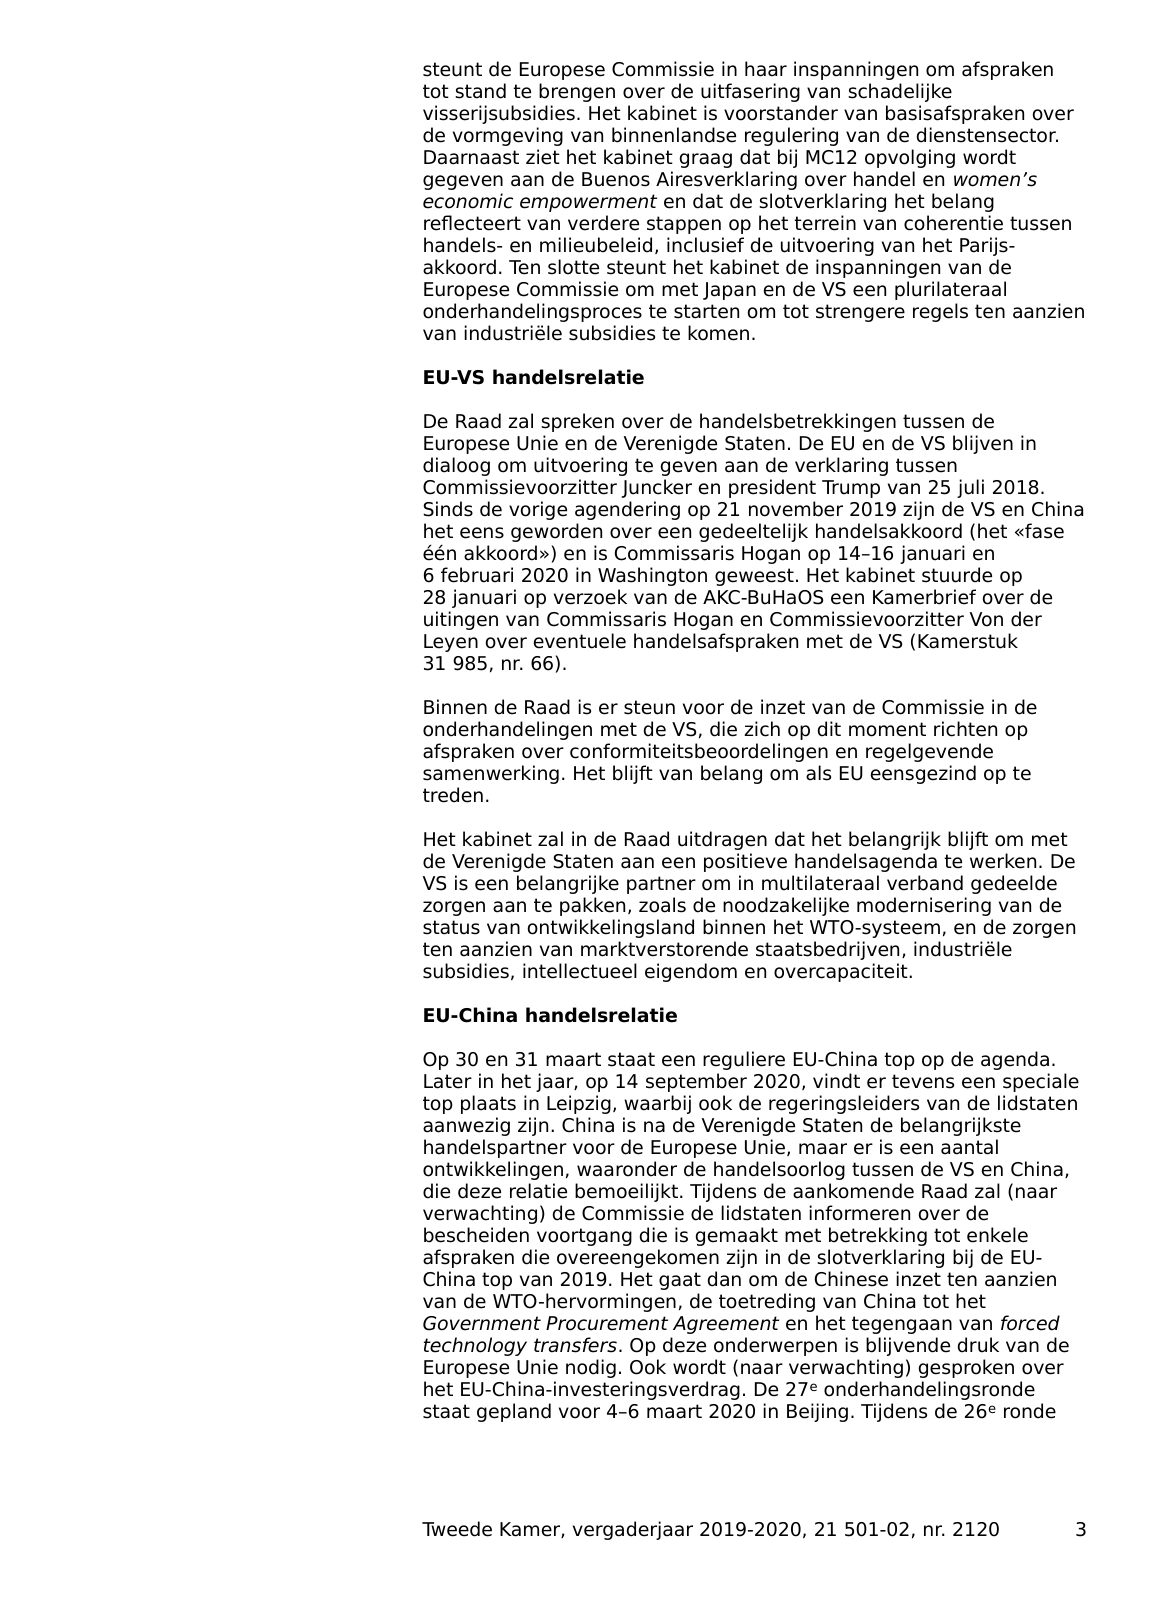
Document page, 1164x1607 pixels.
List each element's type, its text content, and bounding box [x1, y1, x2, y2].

subtitle EU-China handelsrelatie [422, 1005, 1087, 1027]
subtitle EU-VS handelsrelatie [422, 367, 1087, 389]
text De Raad zal spreken over de handelsbetrekkingen tussen de Europese Unie en de Verenigde Staten. De EU en de VS blijven in dialoog om uitvoering te geven aan de verklaring tussen Commissievoorzitter Juncker en president Trump van 25 juli 2018. Sinds de vorige agendering op 21 november 2019 zijn de VS en China het eens geworden over een gedeeltelijk handelsakkoord (het «fase één akkoord») en is Commissaris Hogan op 14–16 januari en 6 februari 2020 in Washington geweest. Het kabinet stuurde op 28 januari op verzoek van de AKC-BuHaOS een Kamerbrief over de uitingen van Commissaris Hogan en Commissievoorzitter Von der Leyen over eventuele handelsafspraken met de VS (Kamerstuk 31 985, nr. 66). [422, 411, 1087, 675]
text Het kabinet zal in de Raad uitdragen dat het belangrijk blijft om met de Verenigde Staten aan een positieve handelsagenda te werken. De VS is een belangrijke partner om in multilateraal verband gedeelde zorgen aan te pakken, zoals de noodzakelijke modernisering van de status van ontwikkelingsland binnen het WTO-systeem, en de zorgen ten aanzien van marktverstorende staatsbedrijven, industriële subsidies, intellectueel eigendom en overcapaciteit. [422, 829, 1087, 983]
text Binnen de Raad is er steun voor de inzet van de Commissie in de onderhandelingen met de VS, die zich op dit moment richten op afspraken over conformiteitsbeoordelingen en regelgevende samenwerking. Het blijft van belang om als EU eensgezind op te treden. [422, 697, 1087, 807]
text steunt de Europese Commissie in haar inspanningen om afspraken tot stand te brengen over de uitfasering van schadelijke visserijsubsidies. Het kabinet is voorstander van basisafspraken over de vormgeving van binnenlandse regulering van de dienstensector. Daarnaast ziet het kabinet graag dat bij MC12 opvolging wordt gegeven aan de Buenos Airesverklaring over handel en women’s economic empowerment en dat de slotverklaring het belang reflecteert van verdere stappen op het terrein van coherentie tussen handels- en milieubeleid, inclusief de uitvoering van het Parijs-akkoord. Ten slotte steunt het kabinet de inspanningen van de Europese Commissie om met Japan en de VS een plurilateraal onderhandelingsproces te starten om tot strengere regels ten aanzien van industriële subsidies te komen. [422, 59, 1087, 345]
text Op 30 en 31 maart staat een reguliere EU-China top op de agenda. Later in het jaar, op 14 september 2020, vindt er tevens een speciale top plaats in Leipzig, waarbij ook de regeringsleiders van de lidstaten aanwezig zijn. China is na de Verenigde Staten de belangrijkste handelspartner voor de Europese Unie, maar er is een aantal ontwikkelingen, waaronder de handelsoorlog tussen de VS en China, die deze relatie bemoeilijkt. Tijdens de aankomende Raad zal (naar verwachting) de Commissie de lidstaten informeren over de bescheiden voortgang die is gemaakt met betrekking tot enkele afspraken die overeengekomen zijn in de slotverklaring bij de EU-China top van 2019. Het gaat dan om de Chinese inzet ten aanzien van de WTO-hervormingen, de toetreding van China tot het Government Procurement Agreement en het tegengaan van forced technology transfers. Op deze onderwerpen is blijvende druk van de Europese Unie nodig. Ook wordt (naar verwachting) gesproken over het EU-China-investeringsverdrag. De 27e onderhandelingsronde staat gepland voor 4–6 maart 2020 in Beijing. Tijdens de 26e ronde [422, 1049, 1087, 1423]
